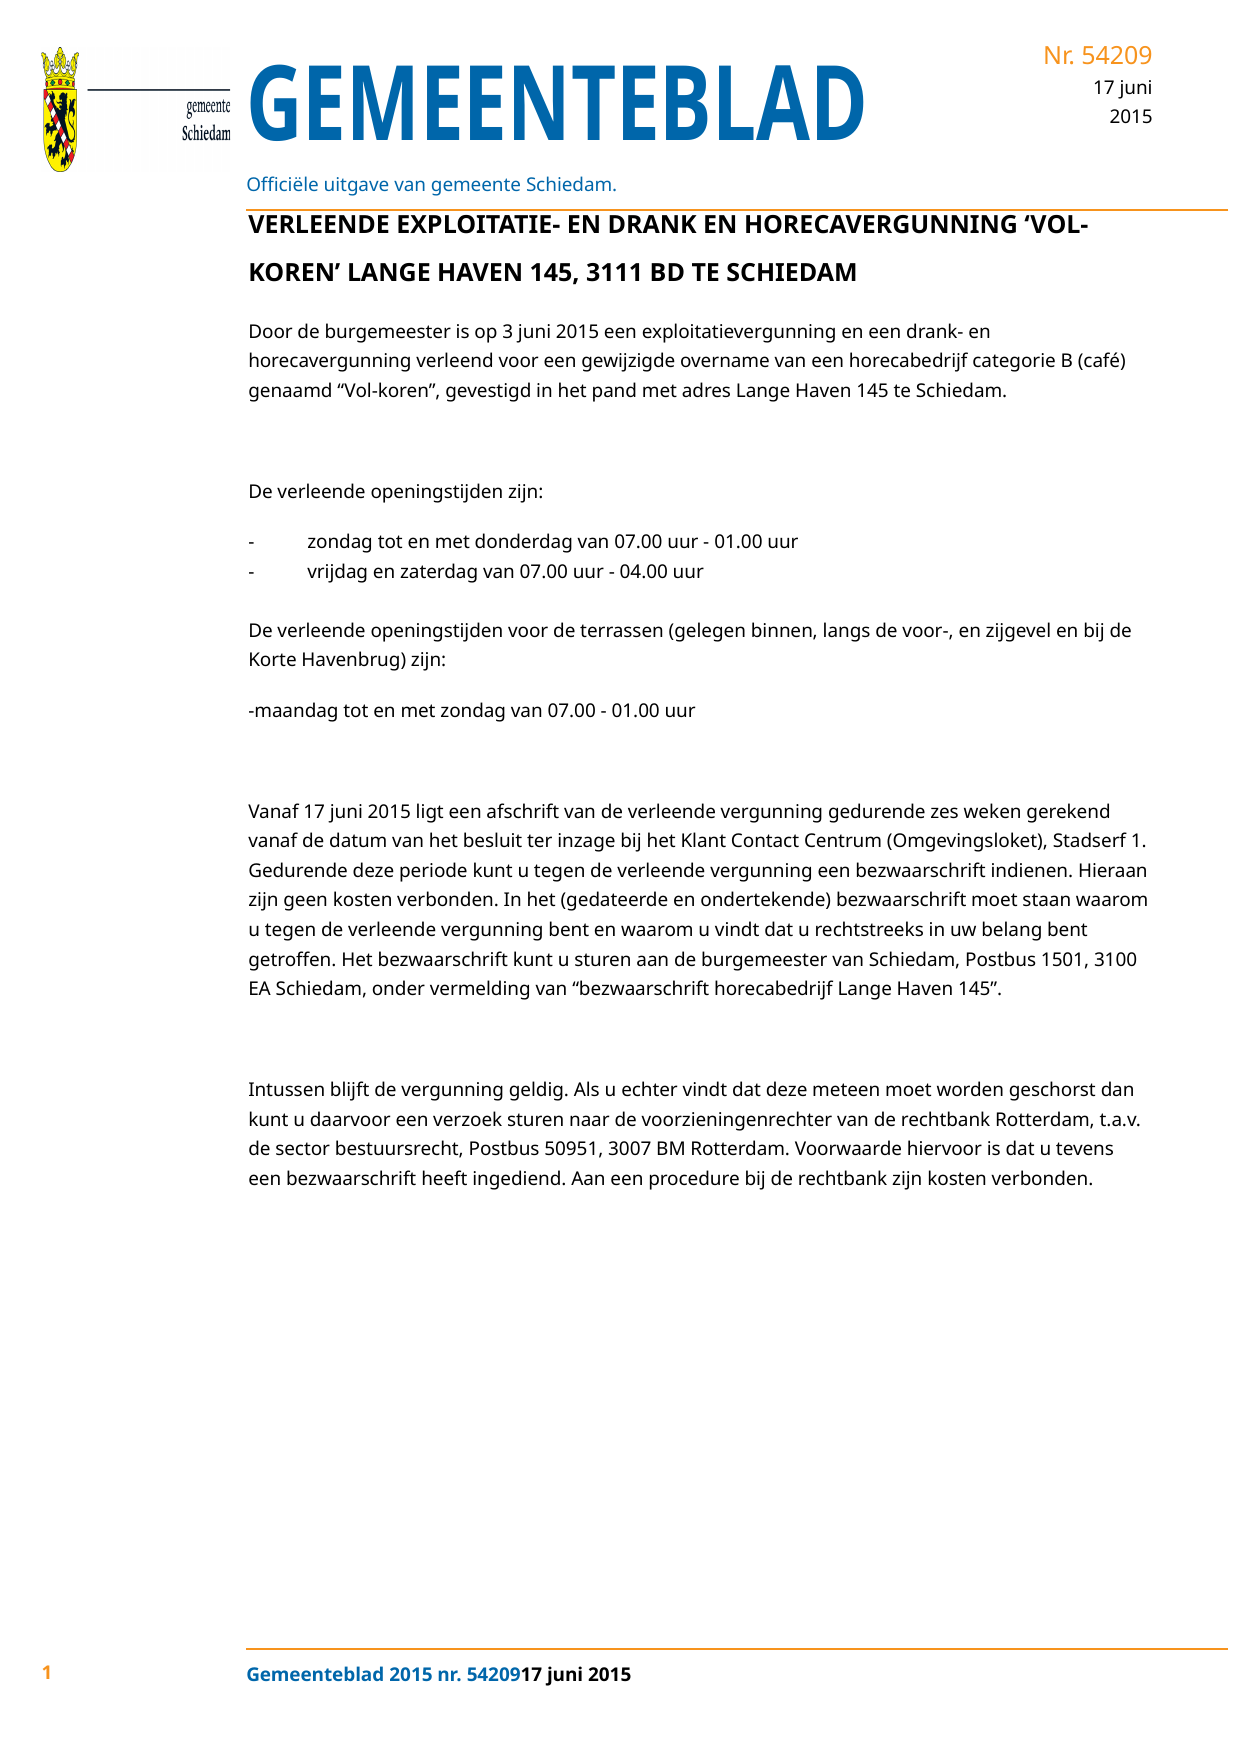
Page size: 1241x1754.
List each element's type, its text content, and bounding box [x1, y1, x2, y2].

text Vanaf 17 juni 2015 ligt een afschrift van de verleende vergunning gedurende zes weken gerekend vanaf de datum van het besluit ter inzage bij het Klant Contact Centrum (Omgevingsloket), Stadserf 1. Gedurende deze periode kunt u tegen de verleende vergunning een bezwaarschrift indienen. Hieraan zijn geen kosten verbonden. In het (gedateerde en ondertekende) bezwaarschrift moet staan waarom u tegen de verleende vergunning bent en waarom u vindt dat u rechtstreeks in uw belang bent getroffen. Het bezwaarschrift kunt u sturen aan de burgemeester van Schiedam, Postbus 1501, 3100 EA Schiedam, onder vermelding van “bezwaarschrift horecabedrijf Lange Haven 145”. [248, 798, 1152, 1001]
text VERLEENDE EXPLOITATIE- EN DRANK EN HORECAVERGUNNING ‘VOL-KOREN’ LANGE HAVEN 145, 3111 BD TE SCHIEDAM [248, 211, 1152, 288]
picture [41, 47, 231, 172]
text Door de burgemeester is op 3 juni 2015 een exploitatievergunning en een drank- en horecavergunning verleend voor een gewijzigde overname van een horecabedrijf categorie B (café) genaamd “Vol-koren”, gevestigd in het pand met adres Lange Haven 145 te Schiedam. [248, 318, 1152, 403]
list zondag tot en met donderdag van 07.00 uur - 01.00 uur [248, 528, 1152, 554]
text -maandag tot en met zondag van 07.00 - 01.00 uur [248, 697, 1152, 723]
text De verleende openingstijden zijn: [248, 478, 1152, 504]
text Intussen blijft de vergunning geldig. Als u echter vindt dat deze meteen moet worden geschorst dan kunt u daarvoor een verzoek sturen naar de voorzieningenrechter van de rechtbank Rotterdam, t.a.v. de sector bestuursrecht, Postbus 50951, 3007 BM Rotterdam. Voorwaarde hiervoor is dat u tevens een bezwaarschrift heeft ingediend. Aan een procedure bij de rechtbank zijn kosten verbonden. [248, 1076, 1152, 1191]
list vrijdag en zaterdag van 07.00 uur - 04.00 uur [248, 558, 1152, 584]
text De verleende openingstijden voor de terrassen (gelegen binnen, langs de voor-, en zijgevel en bij de Korte Havenbrug) zijn: [248, 617, 1152, 672]
